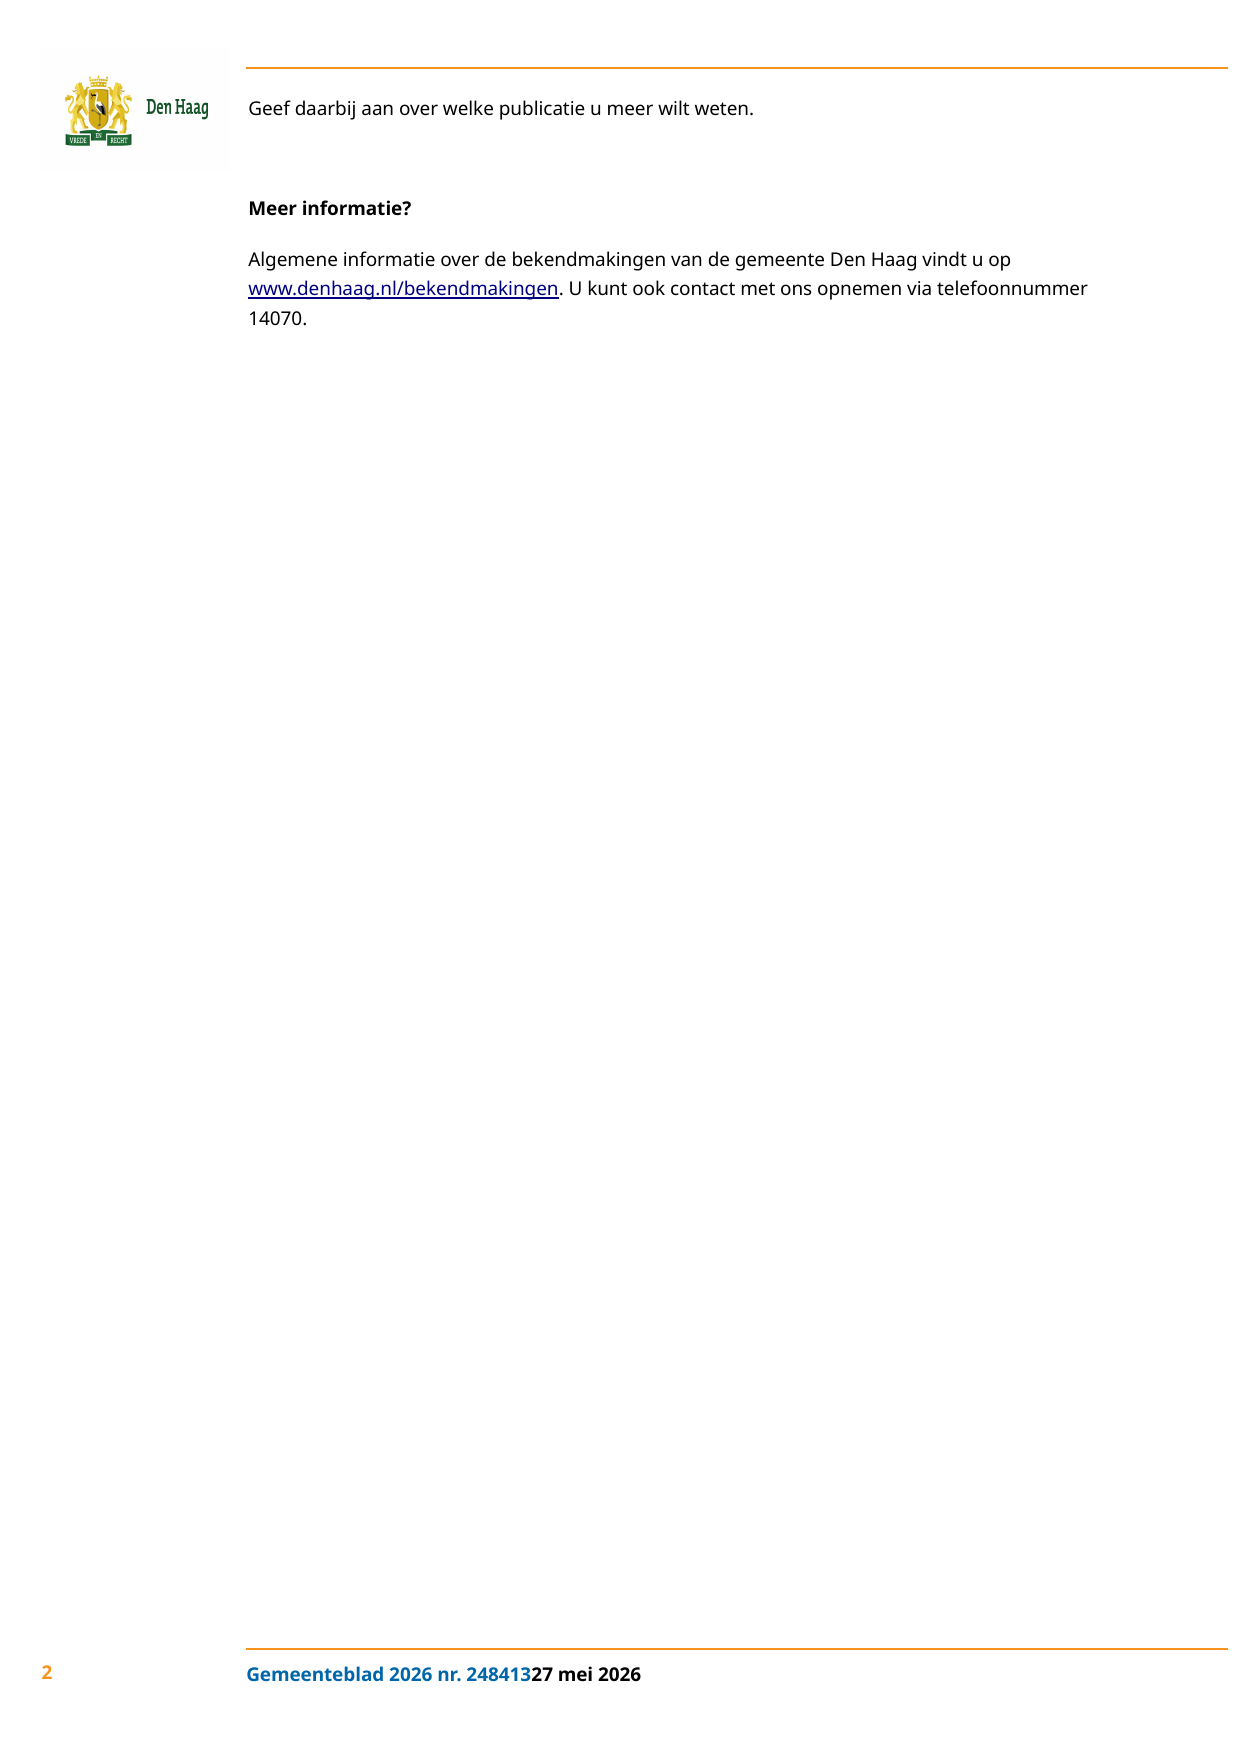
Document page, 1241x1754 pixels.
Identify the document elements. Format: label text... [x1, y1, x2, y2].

text Geef daarbij aan over welke publicatie u meer wilt weten. [248, 95, 1152, 121]
picture [41, 47, 231, 172]
text Meer informatie? [248, 196, 1152, 221]
text Algemene informatie over de bekendmakingen van de gemeente Den Haag vindt u op www.denhaag.nl/bekendmakingen. U kunt ook contact met ons opnemen via telefoonnummer 14070. [248, 246, 1152, 331]
